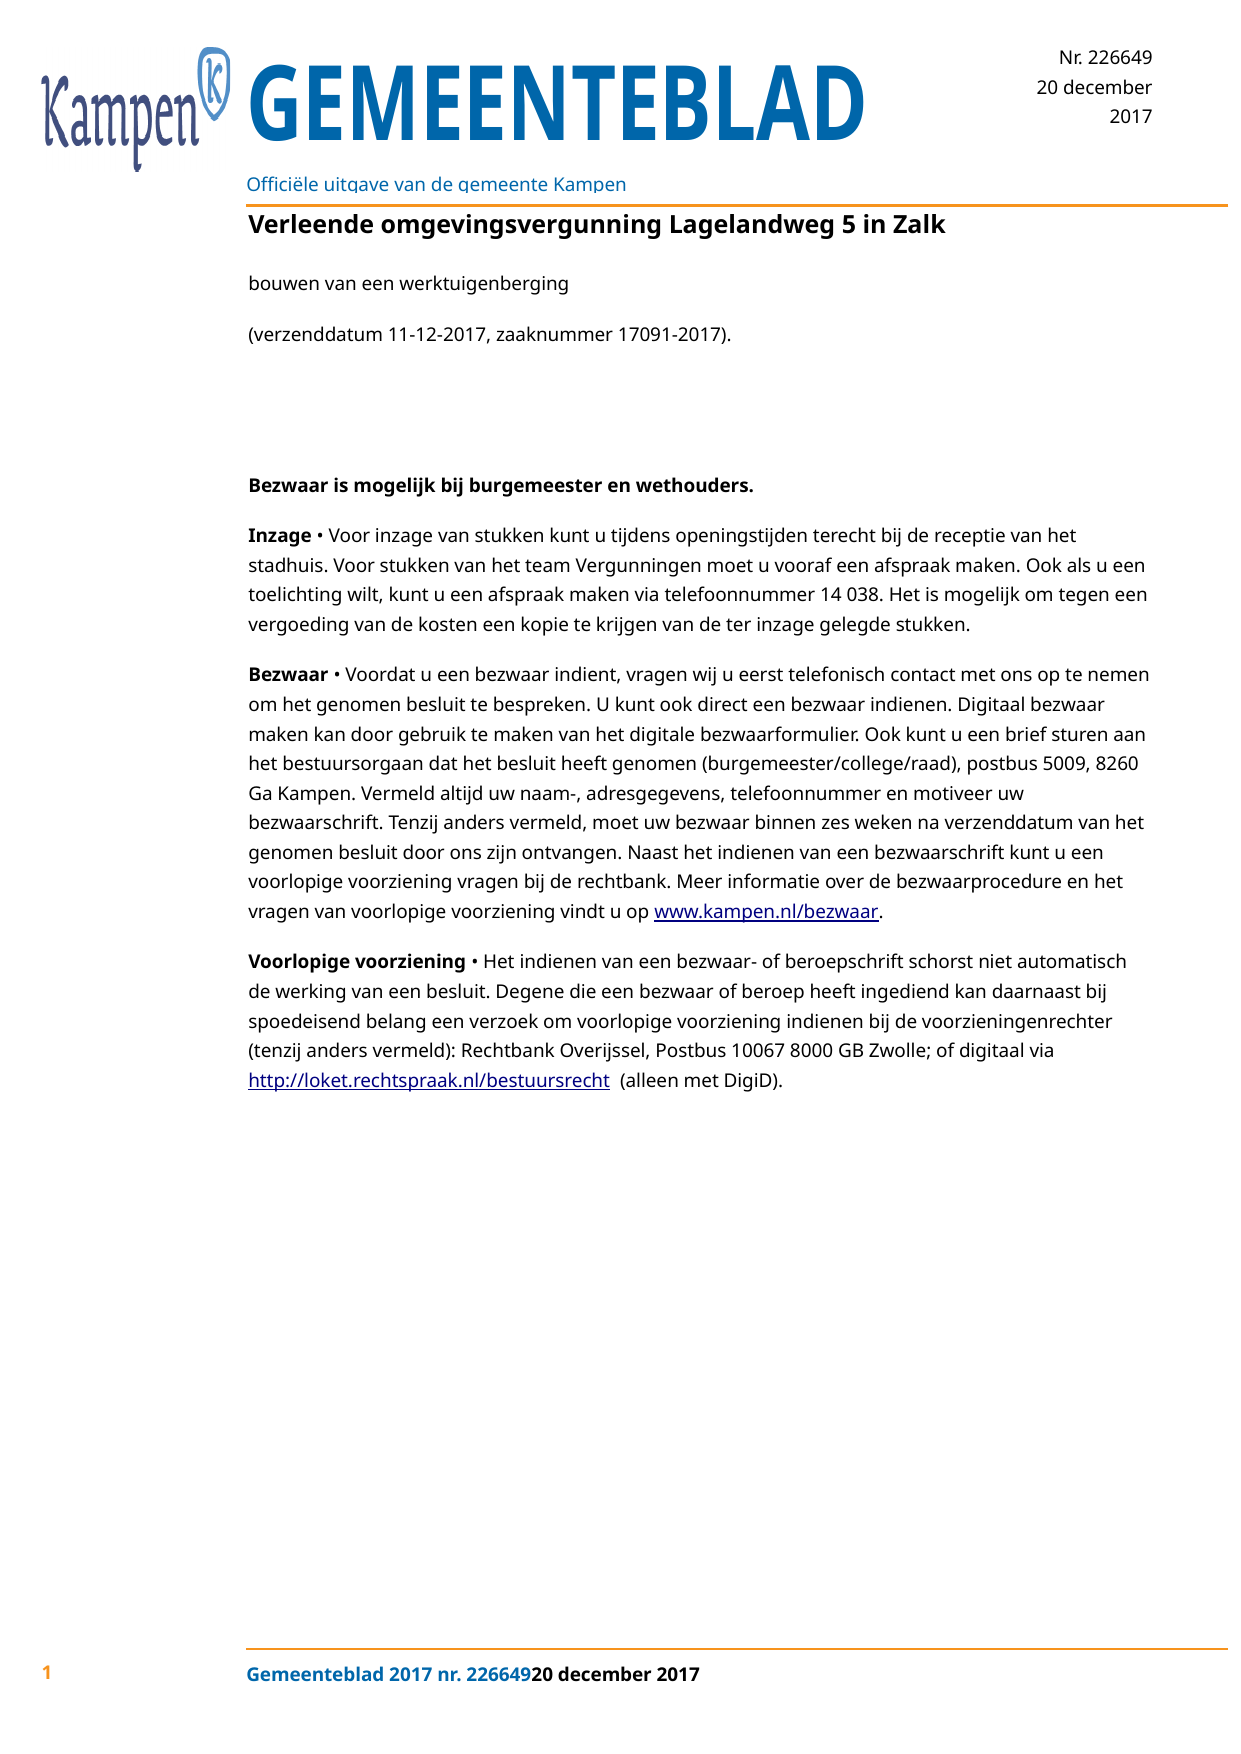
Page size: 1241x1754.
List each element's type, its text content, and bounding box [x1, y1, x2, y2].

text Bezwaar • Voordat u een bezwaar indient, vragen wij u eerst telefonisch contact met ons op te nemen om het genomen besluit te bespreken. U kunt ook direct een bezwaar indienen. Digitaal bezwaar maken kan door gebruik te maken van het digitale bezwaarformulier. Ook kunt u een brief sturen aan het bestuursorgaan dat het besluit heeft genomen (burgemeester/college/raad), postbus 5009, 8260 Ga Kampen. Vermeld altijd uw naam-, adresgegevens, telefoonnummer en motiveer uw bezwaarschrift. Tenzij anders vermeld, moet uw bezwaar binnen zes weken na verzenddatum van het genomen besluit door ons zijn ontvangen. Naast het indienen van een bezwaarschrift kunt u een voorlopige voorziening vragen bij de rechtbank. Meer informatie over de bezwaarprocedure en het vragen van voorlopige voorziening vindt u op www.kampen.nl/bezwaar. [248, 662, 1152, 924]
text (verzenddatum 11-12-2017, zaaknummer 17091-2017). [248, 321, 1152, 346]
text Voorlopige voorziening • Het indienen van een bezwaar- of beroepschrift schorst niet automatisch de werking van een besluit. Degene die een bezwaar of beroep heeft ingediend kan daarnaast bij spoedeisend belang een verzoek om voorlopige voorziening indienen bij de voorzieningenrechter (tenzij anders vermeld): Rechtbank Overijssel, Postbus 10067 8000 GB Zwolle; of digitaal via http://loket.rechtspraak.nl/bestuursrecht (alleen met DigiD). [248, 949, 1152, 1093]
text Bezwaar is mogelijk bij burgemeester en wethouders. [248, 472, 1152, 498]
text Inzage • Voor inzage van stukken kunt u tijdens openingstijden terecht bij de receptie van het stadhuis. Voor stukken van het team Vergunningen moet u vooraf een afspraak maken. Ook als u een toelichting wilt, kunt u een afspraak maken via telefoonnummer 14 038. Het is mogelijk om tegen een vergoeding van de kosten een kopie te krijgen van de ter inzage gelegde stukken. [248, 522, 1152, 637]
text bouwen van een werktuigenberging [248, 270, 1152, 296]
text Verleende omgevingsvergunning Lagelandweg 5 in Zalk [248, 207, 1152, 241]
picture [41, 47, 231, 172]
